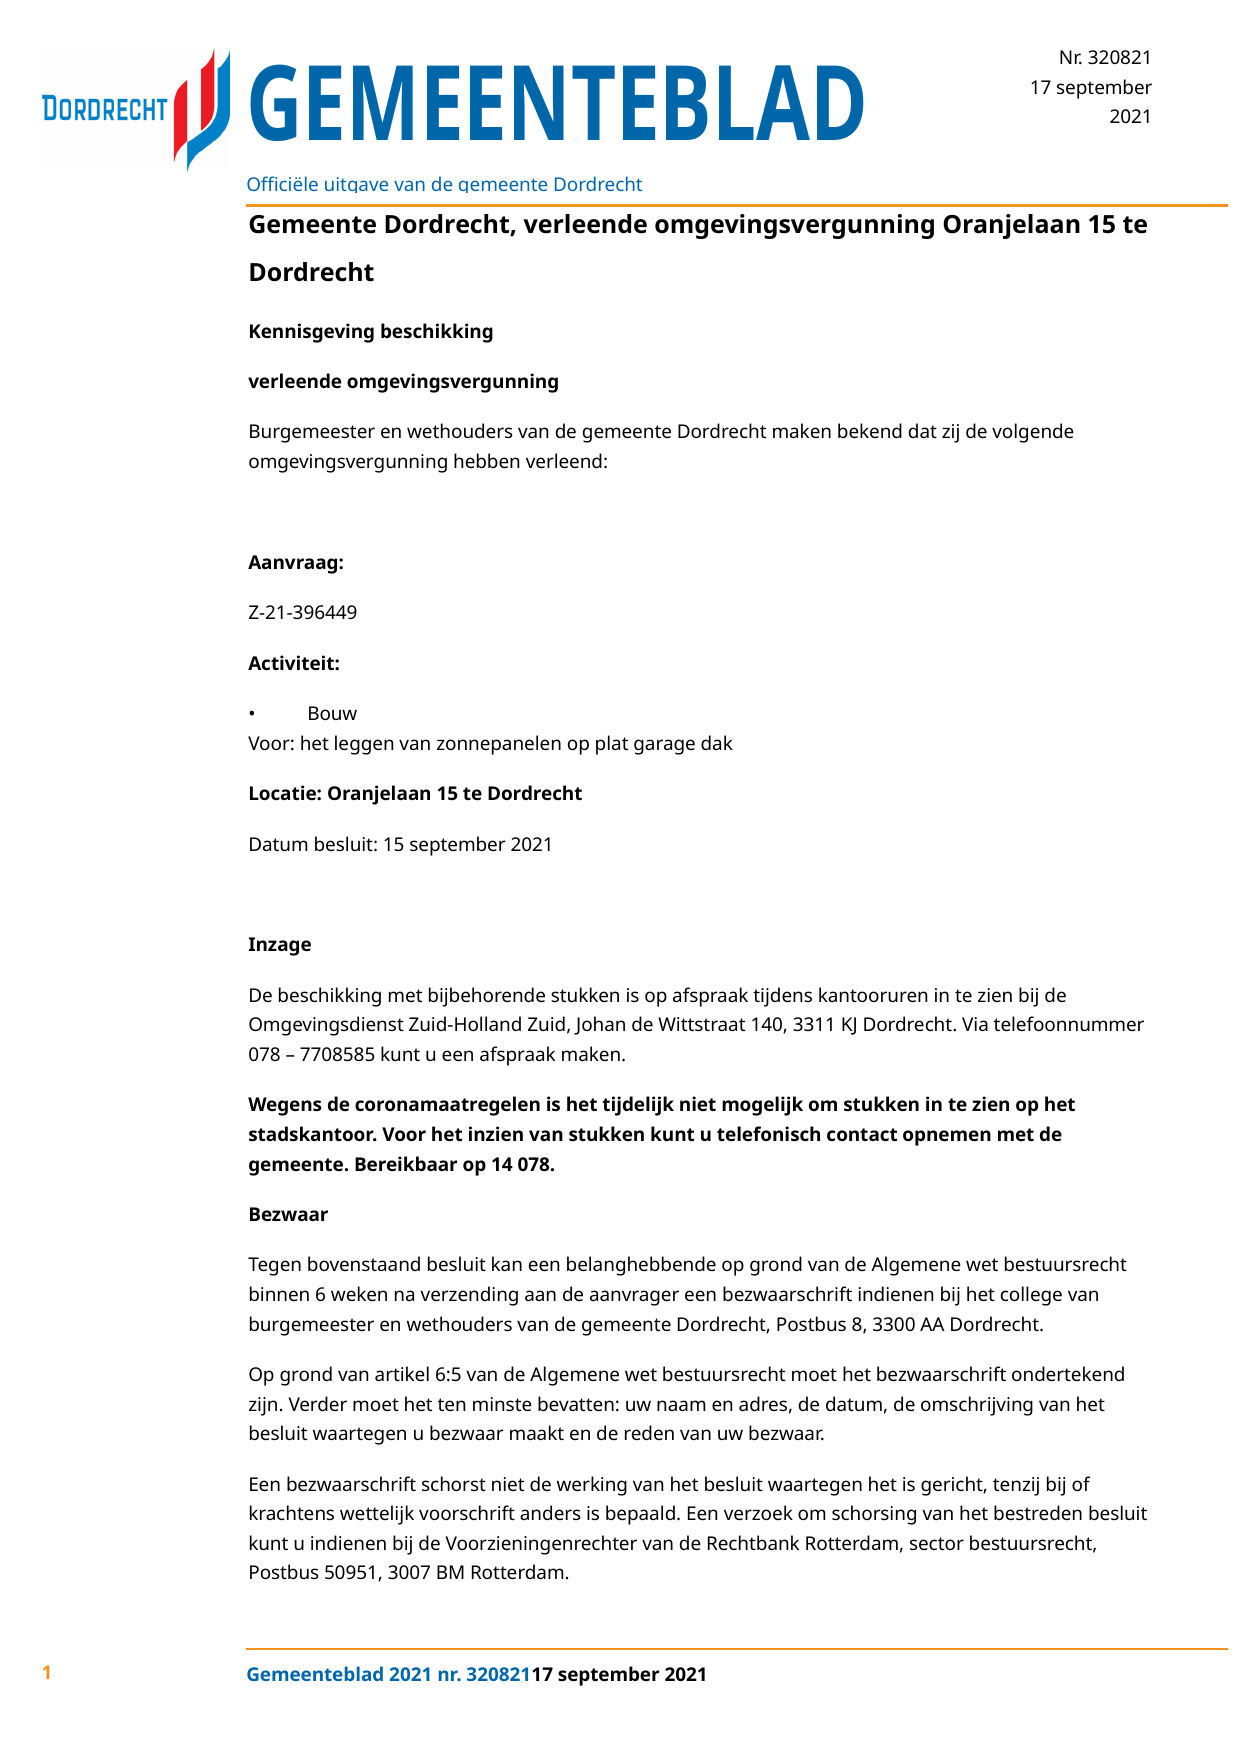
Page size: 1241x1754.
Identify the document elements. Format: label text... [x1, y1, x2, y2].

text Locatie: Oranjelaan 15 te Dordrecht [248, 780, 1152, 806]
text Burgemeester en wethouders van de gemeente Dordrecht maken bekend dat zij de volgende omgevingsvergunning hebben verleend: [248, 419, 1152, 474]
text Z-21-396449 [248, 599, 1152, 625]
text Voor: het leggen van zonnepanelen op plat garage dak [248, 730, 1152, 756]
text Activiteit: [248, 650, 1152, 676]
list Bouw [248, 700, 1152, 726]
text Bezwaar [248, 1201, 1152, 1227]
text Datum besluit: 15 september 2021 [248, 831, 1152, 857]
text De beschikking met bijbehorende stukken is op afspraak tijdens kantooruren in te zien bij de Omgevingsdienst Zuid-Holland Zuid, Johan de Wittstraat 140, 3311 KJ Dordrecht. Via telefoonnummer 078 – 7708585 kunt u een afspraak maken. [248, 982, 1152, 1067]
text Inzage [248, 932, 1152, 957]
text Tegen bovenstaand besluit kan een belanghebbende op grond van de Algemene wet bestuursrecht binnen 6 weken na verzending aan de aanvrager een bezwaarschrift indienen bij het college van burgemeester en wethouders van de gemeente Dordrecht, Postbus 8, 3300 AA Dordrecht. [248, 1252, 1152, 1337]
text Aanvraag: [248, 549, 1152, 575]
text Gemeente Dordrecht, verleende omgevingsvergunning Oranjelaan 15 te Dordrecht [248, 207, 1152, 288]
text verleende omgevingsvergunning [248, 368, 1152, 394]
picture [41, 47, 231, 172]
text Op grond van artikel 6:5 van de Algemene wet bestuursrecht moet het bezwaarschrift ondertekend zijn. Verder moet het ten minste bevatten: uw naam en adres, de datum, de omschrijving van het besluit waartegen u bezwaar maakt en de reden van uw bezwaar. [248, 1361, 1152, 1446]
text Kennisgeving beschikking [248, 318, 1152, 344]
text Een bezwaarschrift schorst niet de werking van het besluit waartegen het is gericht, tenzij bij of krachtens wettelijk voorschrift anders is bepaald. Een verzoek om schorsing van het bestreden besluit kunt u indienen bij de Voorzieningenrechter van de Rechtbank Rotterdam, sector bestuursrecht, Postbus 50951, 3007 BM Rotterdam. [248, 1471, 1152, 1585]
text Wegens de coronamaatregelen is het tijdelijk niet mogelijk om stukken in te zien op het stadskantoor. Voor het inzien van stukken kunt u telefonisch contact opnemen met de gemeente. Bereikbaar op 14 078. [248, 1092, 1152, 1177]
